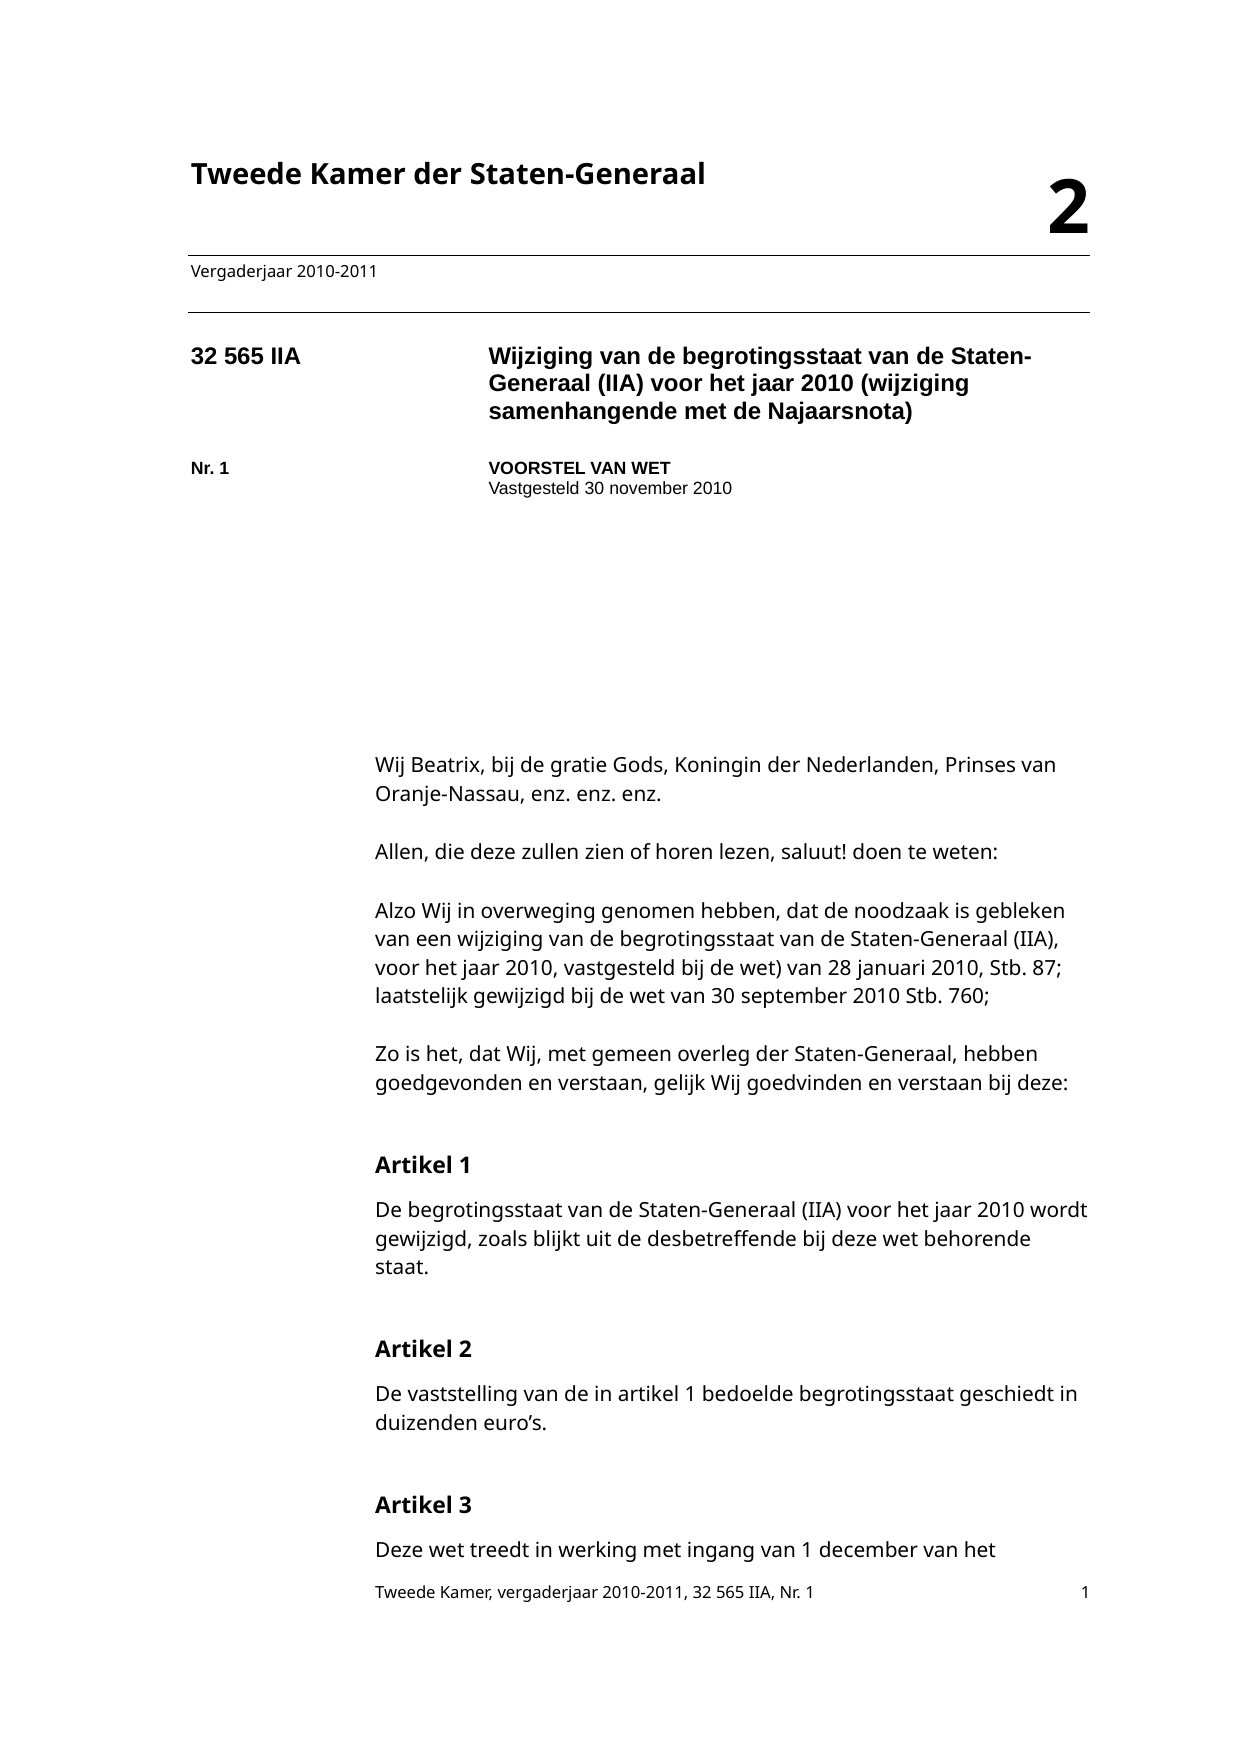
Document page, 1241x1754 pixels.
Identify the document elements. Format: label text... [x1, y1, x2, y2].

table_header 2 [910, 150, 1090, 255]
text De begrotingsstaat van de Staten-Generaal (IIA) voor het jaar 2010 wordt gewijzigd, zoals blijkt uit de desbetreffende bij deze wet behorende staat. [375, 1195, 1090, 1281]
table_header Tweede Kamer der Staten-Generaal [188, 150, 909, 255]
table_cell 32 565 IIA [188, 339, 485, 454]
text Allen, die deze zullen zien of horen lezen, saluut! doen te weten: [375, 837, 1090, 866]
text De vaststelling van de in artikel 1 bedoelde begrotingsstaat geschiedt in duizenden euro’s. [375, 1379, 1090, 1436]
text Wij Beatrix, bij de gratie Gods, Koningin der Nederlanden, Prinses van Oranje-Nassau, enz. enz. enz. [375, 751, 1090, 807]
text Zo is het, dat Wij, met gemeen overleg der Staten-Generaal, hebben goedgevonden en verstaan, gelijk Wij goedvinden en verstaan bij deze: [375, 1039, 1090, 1096]
table_cell [485, 256, 1090, 312]
text Deze wet treedt in werking met ingang van 1 december van het [375, 1535, 1090, 1563]
table_cell Vergaderjaar 2010-2011 [188, 256, 485, 312]
table_cell VOORSTEL VAN WET Vastgesteld 30 november 2010 [485, 455, 1090, 573]
table_cell [188, 313, 485, 339]
table_cell Nr. 1 [188, 455, 485, 573]
table_cell Wijziging van de begrotingsstaat van de Staten-Generaal (IIA) voor het jaar 2010 (wijziging samenhangende met de Najaarsnota) [485, 339, 1090, 454]
subtitle Artikel 3 [375, 1489, 1090, 1520]
text Alzo Wij in overweging genomen hebben, dat de noodzaak is gebleken van een wijziging van de begrotingsstaat van de Staten-Generaal (IIA), voor het jaar 2010, vastgesteld bij de wet) van 28 januari 2010, Stb. 87; laatstelijk gewijzigd bij de wet van 30 september 2010 Stb. 760; [375, 896, 1090, 1009]
table_cell [485, 313, 1090, 339]
subtitle Artikel 2 [375, 1333, 1090, 1364]
subtitle Artikel 1 [375, 1149, 1090, 1180]
